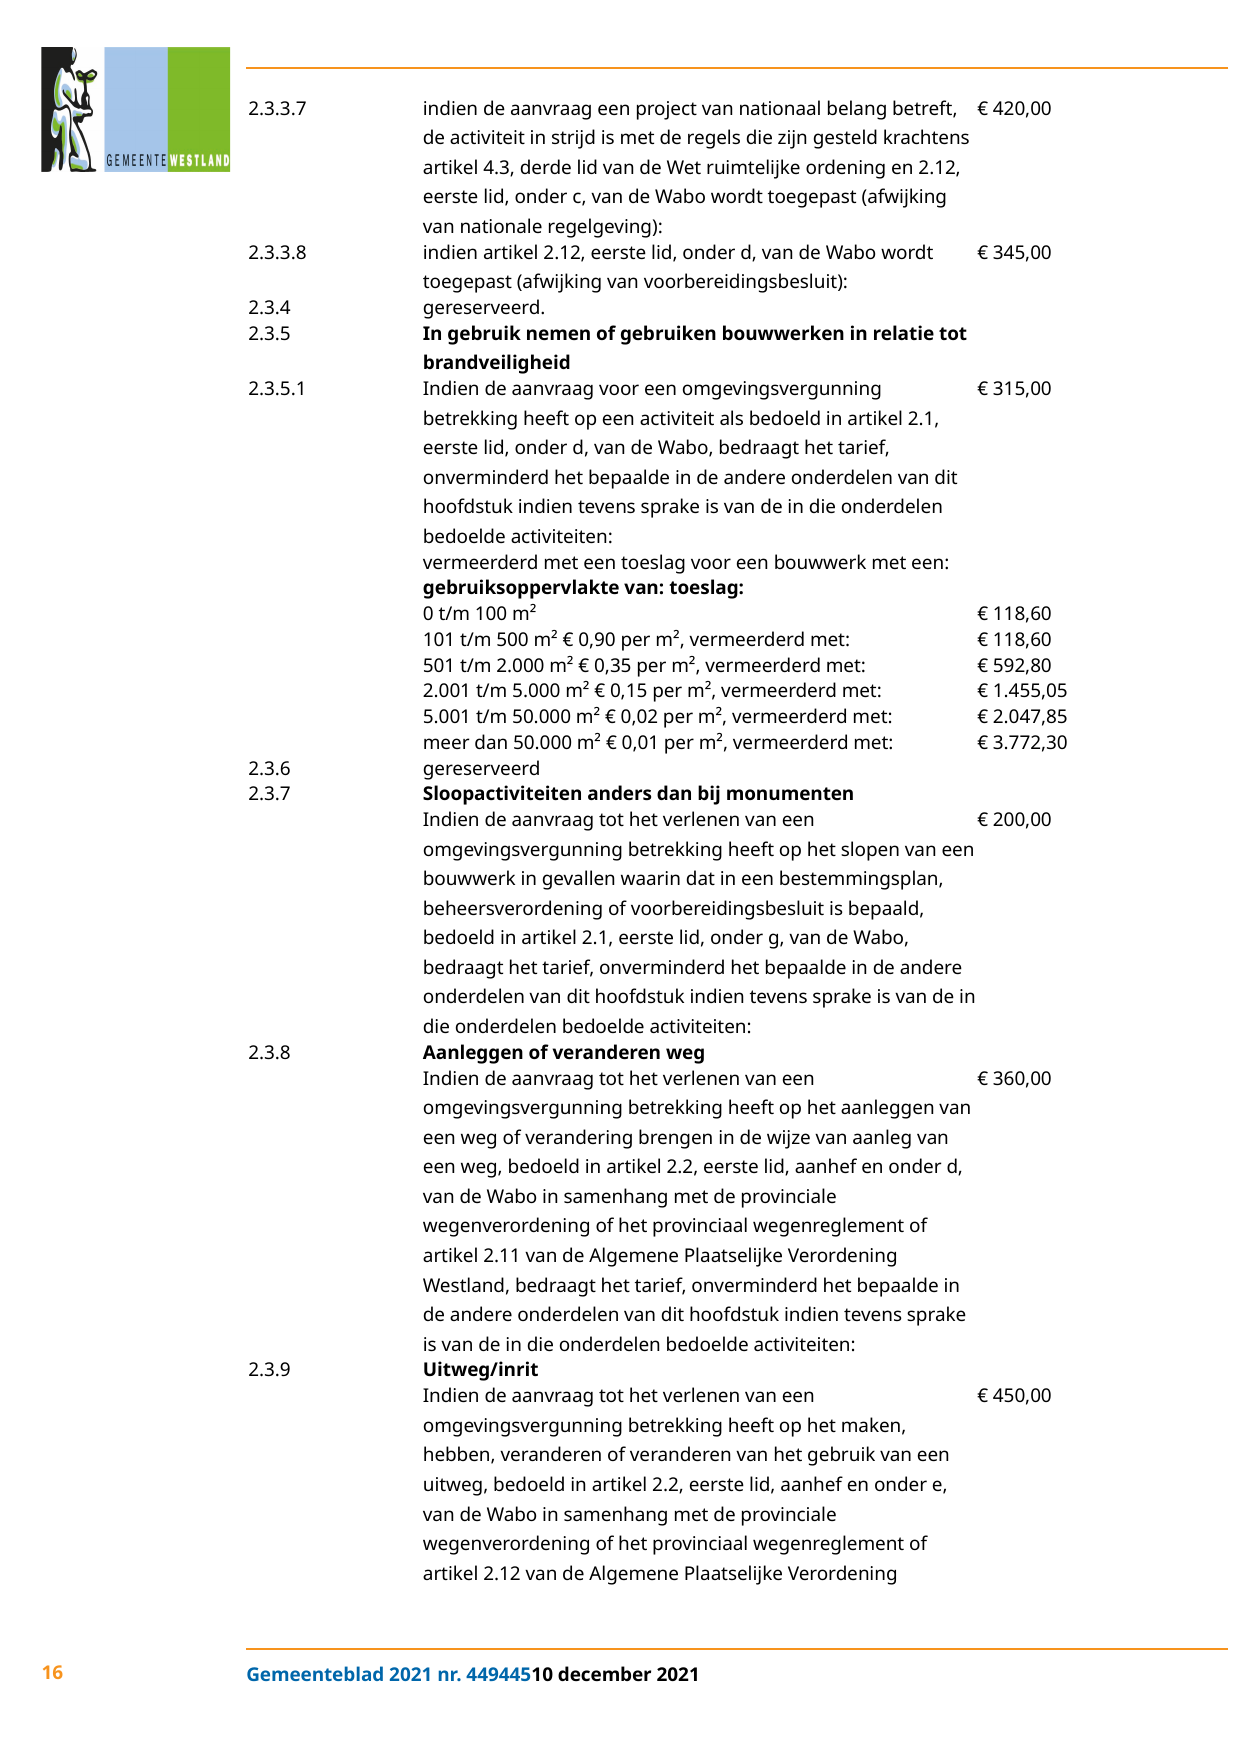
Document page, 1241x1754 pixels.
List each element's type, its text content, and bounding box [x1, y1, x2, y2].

table_cell [977, 1357, 1152, 1382]
table_cell [248, 1065, 423, 1357]
table_cell [977, 780, 1152, 806]
table_cell € 200,00 [977, 806, 1152, 1039]
table_cell € 450,00 [977, 1383, 1152, 1586]
table_cell € 315,00 [977, 375, 1152, 549]
table_cell Indien de aanvraag tot het verlenen van een omgevingsvergunning betrekking heeft op het maken, hebben, veranderen of veranderen van het gebruik van een uitweg, bedoeld in artikel 2.2, eerste lid, aanhef en onder e, van de Wabo in samenhang met de provinciale wegenverordening of het provinciaal wegenreglement of artikel 2.12 van de Algemene Plaatselijke Verordening [423, 1383, 977, 1586]
table_cell [977, 575, 1152, 600]
table_cell 2.3.3.7 [248, 95, 423, 239]
table_cell € 592,80 [977, 652, 1152, 677]
table_cell € 3.772,30 [977, 729, 1152, 755]
table_cell [248, 600, 423, 626]
table_cell 2.3.9 [248, 1357, 423, 1382]
table_cell [248, 549, 423, 574]
table_cell [248, 703, 423, 729]
table_cell gebruiksoppervlakte van: toeslag: [423, 575, 977, 600]
table_cell € 1.455,05 [977, 678, 1152, 703]
table_cell [248, 1383, 423, 1586]
table_cell [977, 755, 1152, 780]
table_cell € 118,60 [977, 600, 1152, 626]
table_cell 2.3.4 [248, 294, 423, 320]
table_cell € 2.047,85 [977, 703, 1152, 729]
table_cell [248, 575, 423, 600]
table_cell Sloopactiviteiten anders dan bij monumenten [423, 780, 977, 806]
table_cell [248, 626, 423, 652]
table_cell 2.3.5.1 [248, 375, 423, 549]
table_cell Indien de aanvraag tot het verlenen van een omgevingsvergunning betrekking heeft op het slopen van een bouwwerk in gevallen waarin dat in een bestemmingsplan, beheersverordening of voorbereidingsbesluit is bepaald, bedoeld in artikel 2.1, eerste lid, onder g, van de Wabo, bedraagt het tarief, onverminderd het bepaalde in de andere onderdelen van dit hoofdstuk indien tevens sprake is van de in die onderdelen bedoelde activiteiten: [423, 806, 977, 1039]
picture [41, 47, 231, 172]
table_cell 101 t/m 500 m² € 0,90 per m², vermeerderd met: [423, 626, 977, 652]
table_cell 2.3.5 [248, 320, 423, 375]
table_cell € 345,00 [977, 239, 1152, 294]
table_cell [977, 549, 1152, 574]
table_cell 2.3.3.8 [248, 239, 423, 294]
table_cell 2.001 t/m 5.000 m² € 0,15 per m², vermeerderd met: [423, 678, 977, 703]
table_cell 2.3.6 [248, 755, 423, 780]
table_cell Indien de aanvraag tot het verlenen van een omgevingsvergunning betrekking heeft op het aanleggen van een weg of verandering brengen in de wijze van aanleg van een weg, bedoeld in artikel 2.2, eerste lid, aanhef en onder d, van de Wabo in samenhang met de provinciale wegenverordening of het provinciaal wegenreglement of artikel 2.11 van de Algemene Plaatselijke Verordening Westland, bedraagt het tarief, onverminderd het bepaalde in de andere onderdelen van dit hoofdstuk indien tevens sprake is van de in die onderdelen bedoelde activiteiten: [423, 1065, 977, 1357]
table_cell € 360,00 [977, 1065, 1152, 1357]
table_cell In gebruik nemen of gebruiken bouwwerken in relatie tot brandveiligheid [423, 320, 977, 375]
table_cell 2.3.7 [248, 780, 423, 806]
table_cell 0 t/m 100 m² [423, 600, 977, 626]
table_cell [248, 806, 423, 1039]
table_cell Indien de aanvraag voor een omgevingsvergunning betrekking heeft op een activiteit als bedoeld in artikel 2.1, eerste lid, onder d, van de Wabo, bedraagt het tarief, onverminderd het bepaalde in de andere onderdelen van dit hoofdstuk indien tevens sprake is van de in die onderdelen bedoelde activiteiten: [423, 375, 977, 549]
table_cell [977, 294, 1152, 320]
table_cell 501 t/m 2.000 m² € 0,35 per m², vermeerderd met: [423, 652, 977, 677]
table_cell [248, 729, 423, 755]
table_cell € 118,60 [977, 626, 1152, 652]
table_cell meer dan 50.000 m² € 0,01 per m², vermeerderd met: [423, 729, 977, 755]
table_cell Aanleggen of veranderen weg [423, 1039, 977, 1065]
table_cell [977, 1039, 1152, 1065]
table_cell [248, 678, 423, 703]
table_cell vermeerderd met een toeslag voor een bouwwerk met een: [423, 549, 977, 574]
table_cell [977, 320, 1152, 375]
table_cell gereserveerd [423, 755, 977, 780]
table_cell 2.3.8 [248, 1039, 423, 1065]
table_cell 5.001 t/m 50.000 m² € 0,02 per m², vermeerderd met: [423, 703, 977, 729]
table_cell gereserveerd. [423, 294, 977, 320]
table_cell Uitweg/inrit [423, 1357, 977, 1382]
table_cell € 420,00 [977, 95, 1152, 239]
table_cell [248, 652, 423, 677]
table_cell indien de aanvraag een project van nationaal belang betreft, de activiteit in strijd is met de regels die zijn gesteld krachtens artikel 4.3, derde lid van de Wet ruimtelijke ordening en 2.12, eerste lid, onder c, van de Wabo wordt toegepast (afwijking van nationale regelgeving): [423, 95, 977, 239]
table_cell indien artikel 2.12, eerste lid, onder d, van de Wabo wordt toegepast (afwijking van voorbereidingsbesluit): [423, 239, 977, 294]
